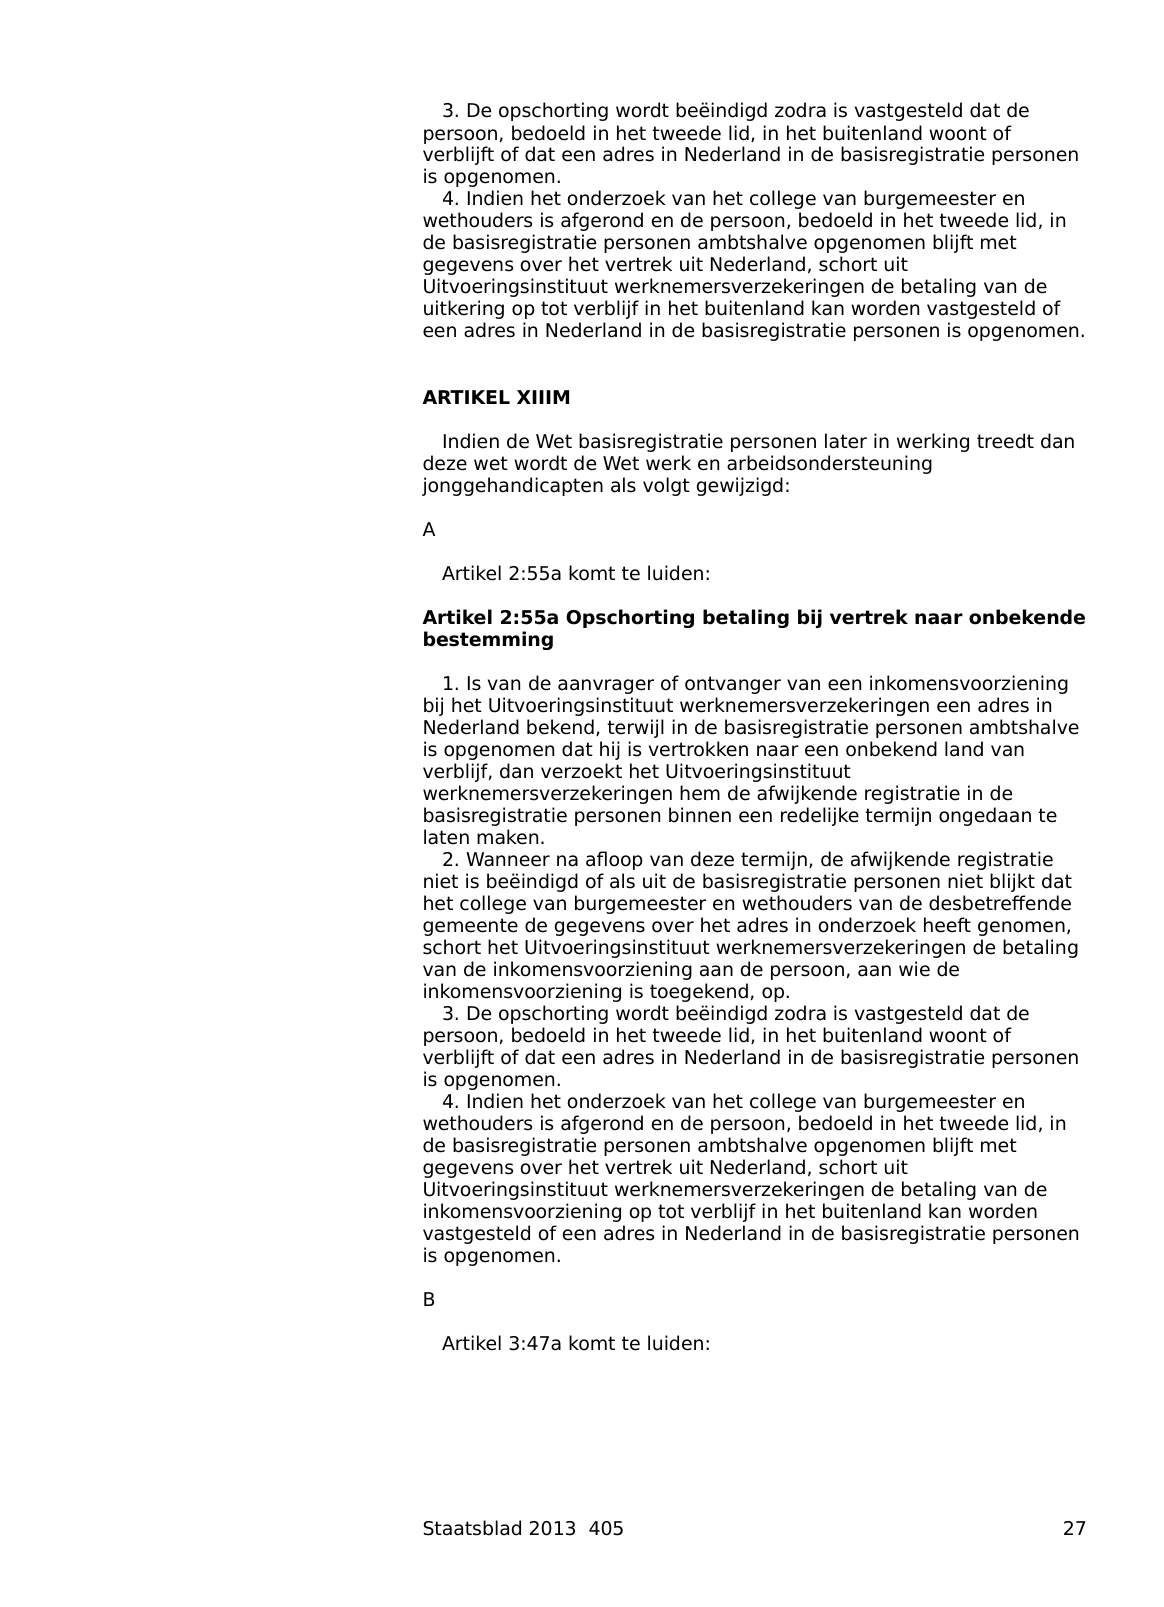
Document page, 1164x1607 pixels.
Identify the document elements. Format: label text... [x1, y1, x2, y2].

text 4. Indien het onderzoek van het college van burgemeester en wethouders is afgerond en de persoon, bedoeld in het tweede lid, in de basisregistratie personen ambtshalve opgenomen blijft met gegevens over het vertrek uit Nederland, schort uit Uitvoeringsinstituut werknemersverzekeringen de betaling van de inkomensvoorziening op tot verblijf in het buitenland kan worden vastgesteld of een adres in Nederland in de basisregistratie personen is opgenomen. [422, 1091, 1087, 1267]
text 1. Is van de aanvrager of ontvanger van een inkomensvoorziening bij het Uitvoeringsinstituut werknemersverzekeringen een adres in Nederland bekend, terwijl in de basisregistratie personen ambtshalve is opgenomen dat hij is vertrokken naar een onbekend land van verblijf, dan verzoekt het Uitvoeringsinstituut werknemersverzekeringen hem de afwijkende registratie in de basisregistratie personen binnen een redelijke termijn ongedaan te laten maken. [422, 673, 1087, 849]
text 4. Indien het onderzoek van het college van burgemeester en wethouders is afgerond en de persoon, bedoeld in het tweede lid, in de basisregistratie personen ambtshalve opgenomen blijft met gegevens over het vertrek uit Nederland, schort uit Uitvoeringsinstituut werknemersverzekeringen de betaling van de uitkering op tot verblijf in het buitenland kan worden vastgesteld of een adres in Nederland in de basisregistratie personen is opgenomen. [422, 188, 1087, 342]
text 3. De opschorting wordt beëindigd zodra is vastgesteld dat de persoon, bedoeld in het tweede lid, in het buitenland woont of verblijft of dat een adres in Nederland in de basisregistratie personen is opgenomen. [422, 1003, 1087, 1091]
text 2. Wanneer na afloop van deze termijn, de afwijkende registratie niet is beëindigd of als uit de basisregistratie personen niet blijkt dat het college van burgemeester en wethouders van de desbetreffende gemeente de gegevens over het adres in onderzoek heeft genomen, schort het Uitvoeringsinstituut werknemersverzekeringen de betaling van de inkomensvoorziening aan de persoon, aan wie de inkomensvoorziening is toegekend, op. [422, 849, 1087, 1003]
text Indien de Wet basisregistratie personen later in werking treedt dan deze wet wordt de Wet werk en arbeidsondersteuning jonggehandicapten als volgt gewijzigd: [422, 431, 1087, 497]
text B [422, 1289, 1087, 1311]
subtitle ARTIKEL XIIIM [422, 387, 1087, 408]
subtitle Artikel 2:55a Opschorting betaling bij vertrek naar onbekende bestemming [422, 607, 1087, 651]
text Artikel 2:55a komt te luiden: [422, 563, 1087, 585]
text A [422, 519, 1087, 541]
text 3. De opschorting wordt beëindigd zodra is vastgesteld dat de persoon, bedoeld in het tweede lid, in het buitenland woont of verblijft of dat een adres in Nederland in de basisregistratie personen is opgenomen. [422, 100, 1087, 188]
text Artikel 3:47a komt te luiden: [422, 1333, 1087, 1355]
